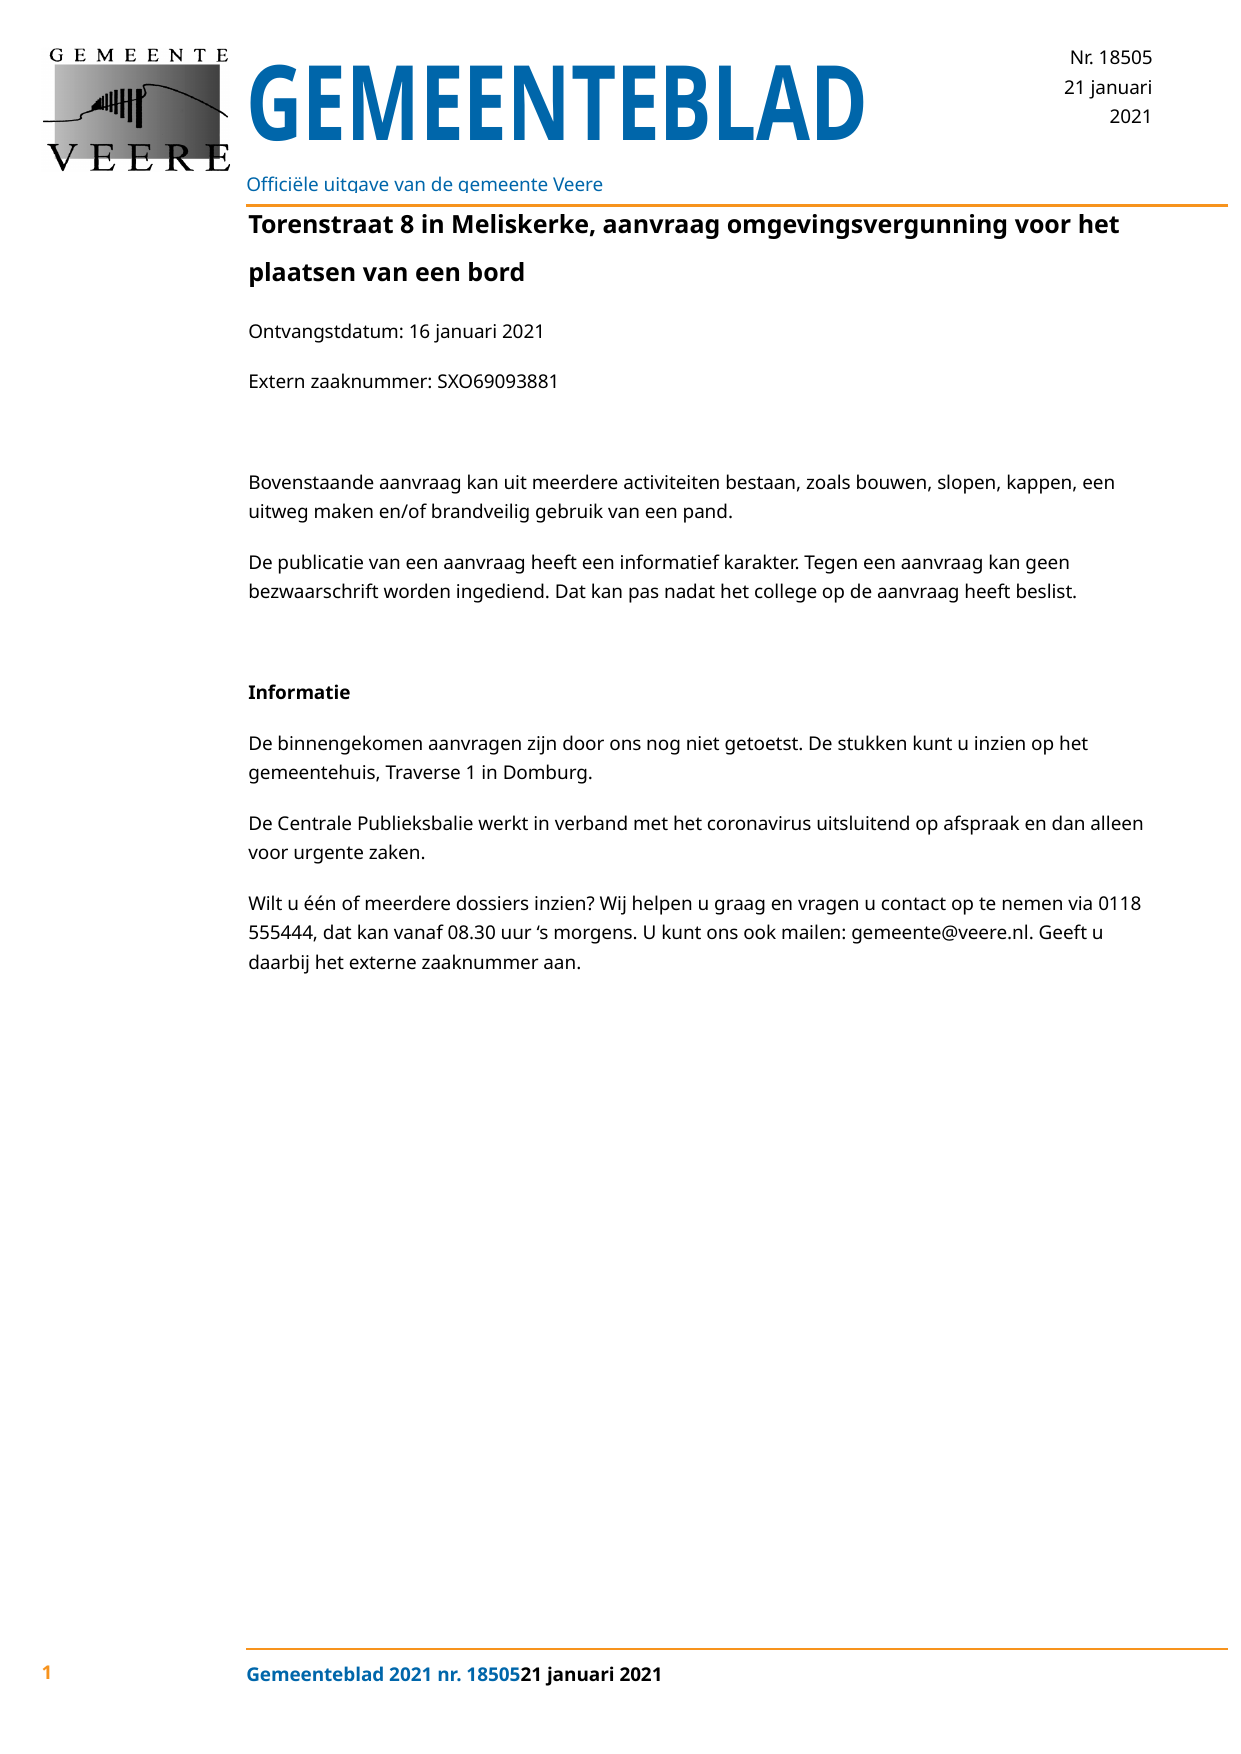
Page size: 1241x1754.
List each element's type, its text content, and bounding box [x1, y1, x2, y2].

text Torenstraat 8 in Meliskerke, aanvraag omgevingsvergunning voor het plaatsen van een bord [248, 207, 1152, 288]
text Bovenstaande aanvraag kan uit meerdere activiteiten bestaan, zoals bouwen, slopen, kappen, een uitweg maken en/of brandveilig gebruik van een pand. [248, 469, 1152, 524]
text De binnengekomen aanvragen zijn door ons nog niet getoetst. De stukken kunt u inzien op het gemeentehuis, Traverse 1 in Domburg. [248, 730, 1152, 785]
text De Centrale Publieksbalie werkt in verband met het coronavirus uitsluitend op afspraak en dan alleen voor urgente zaken. [248, 810, 1152, 865]
text Extern zaaknummer: SXO69093881 [248, 368, 1152, 394]
text Wilt u één of meerdere dossiers inzien? Wij helpen u graag en vragen u contact op te nemen via 0118 555444, dat kan vanaf 08.30 uur ‘s morgens. U kunt ons ook mailen: gemeente@veere.nl. Geeft u daarbij het externe zaaknummer aan. [248, 890, 1152, 975]
text Ontvangstdatum: 16 januari 2021 [248, 318, 1152, 344]
text Informatie [248, 679, 1152, 705]
text De publicatie van een aanvraag heeft een informatief karakter. Tegen een aanvraag kan geen bezwaarschrift worden ingediend. Dat kan pas nadat het college op de aanvraag heeft beslist. [248, 549, 1152, 604]
picture [41, 47, 231, 172]
